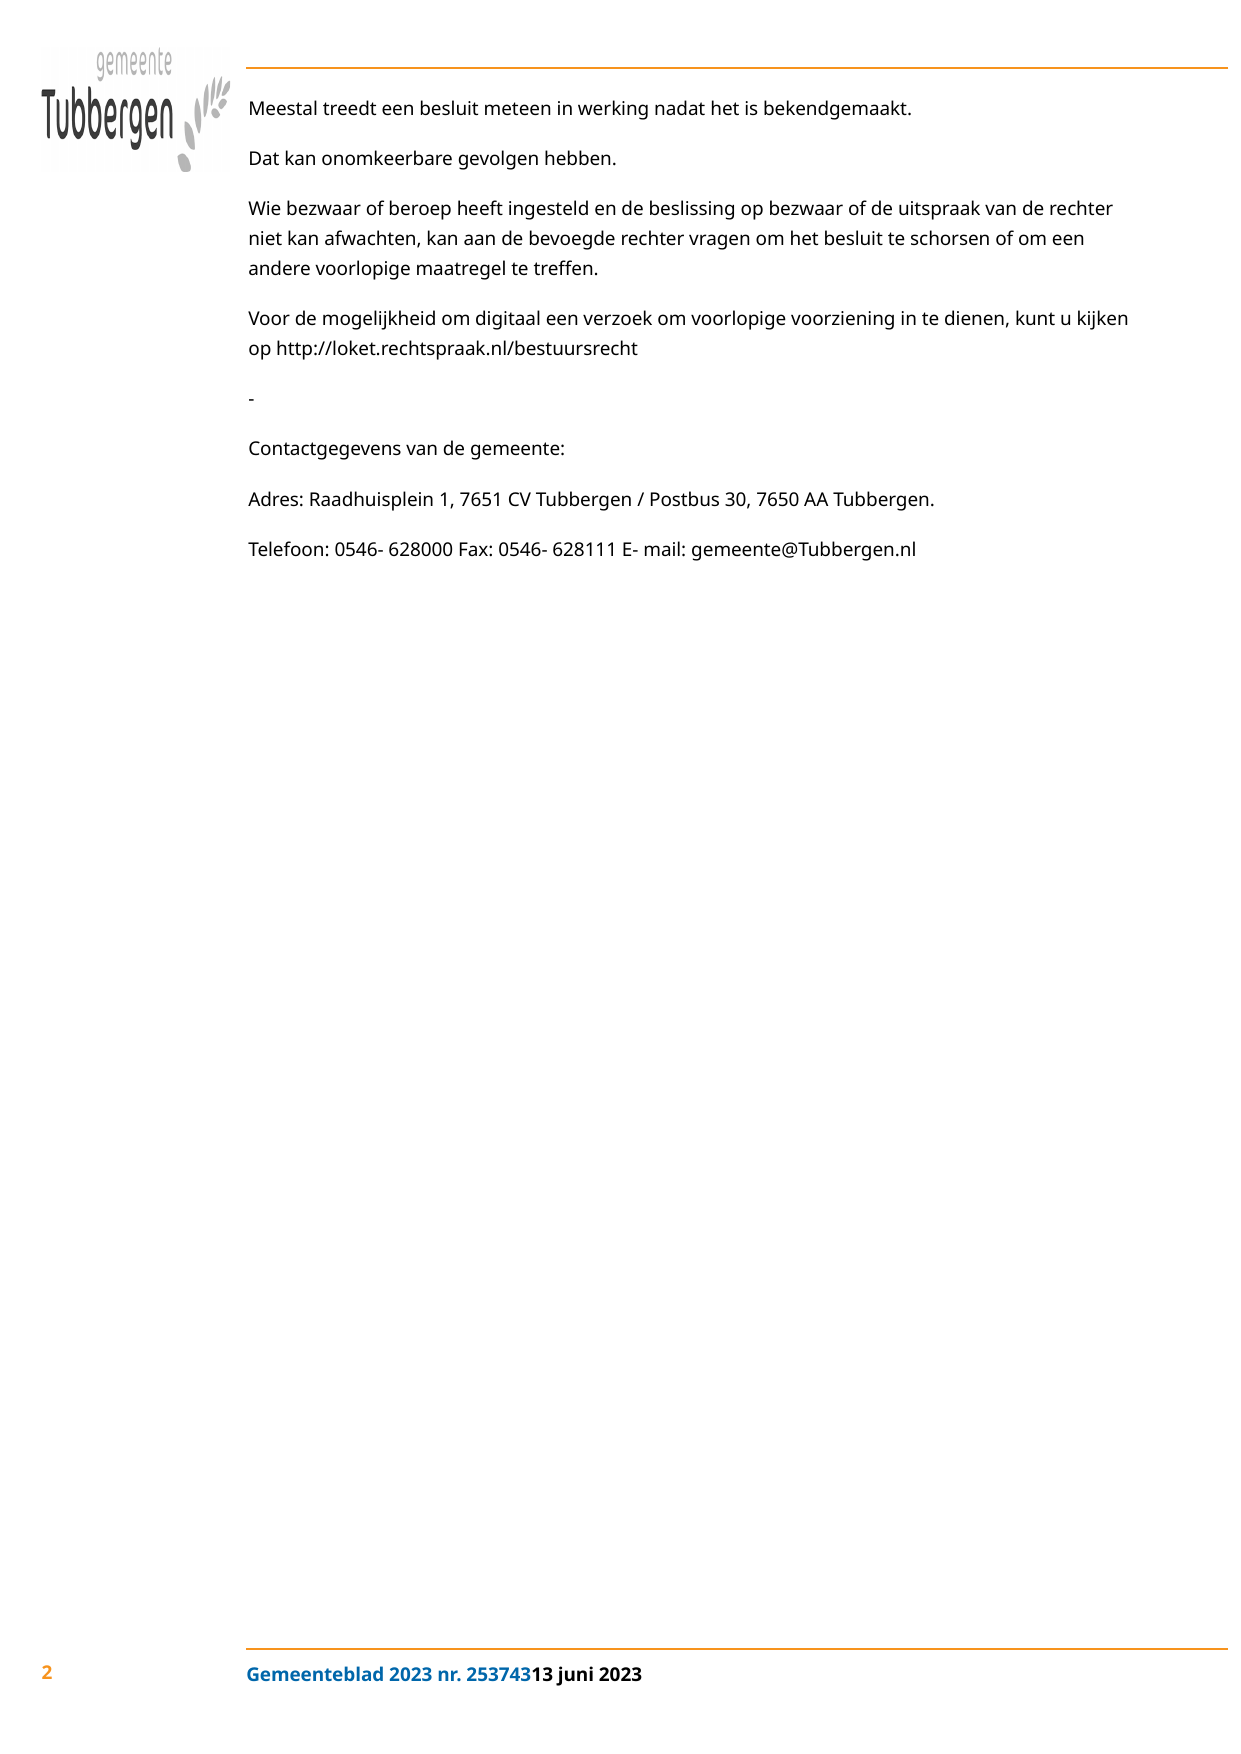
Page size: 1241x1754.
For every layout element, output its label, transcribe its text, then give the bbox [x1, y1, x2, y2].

text Contactgegevens van de gemeente: [248, 436, 1152, 461]
text Voor de mogelijkheid om digitaal een verzoek om voorlopige voorziening in te dienen, kunt u kijken op http://loket.rechtspraak.nl/bestuursrecht [248, 305, 1152, 361]
text - [248, 385, 1152, 411]
text Wie bezwaar of beroep heeft ingesteld en de beslissing op bezwaar of de uitspraak van de rechter niet kan afwachten, kan aan de bevoegde rechter vragen om het besluit te schorsen of om een andere voorlopige maatregel te treffen. [248, 196, 1152, 281]
text Telefoon: 0546- 628000 Fax: 0546- 628111 E- mail: gemeente@Tubbergen.nl [248, 536, 1152, 562]
text Meestal treedt een besluit meteen in werking nadat het is bekendgemaakt. [248, 95, 1152, 121]
text Adres: Raadhuisplein 1, 7651 CV Tubbergen / Postbus 30, 7650 AA Tubbergen. [248, 486, 1152, 512]
text Dat kan onomkeerbare gevolgen hebben. [248, 145, 1152, 171]
picture [41, 47, 231, 172]
